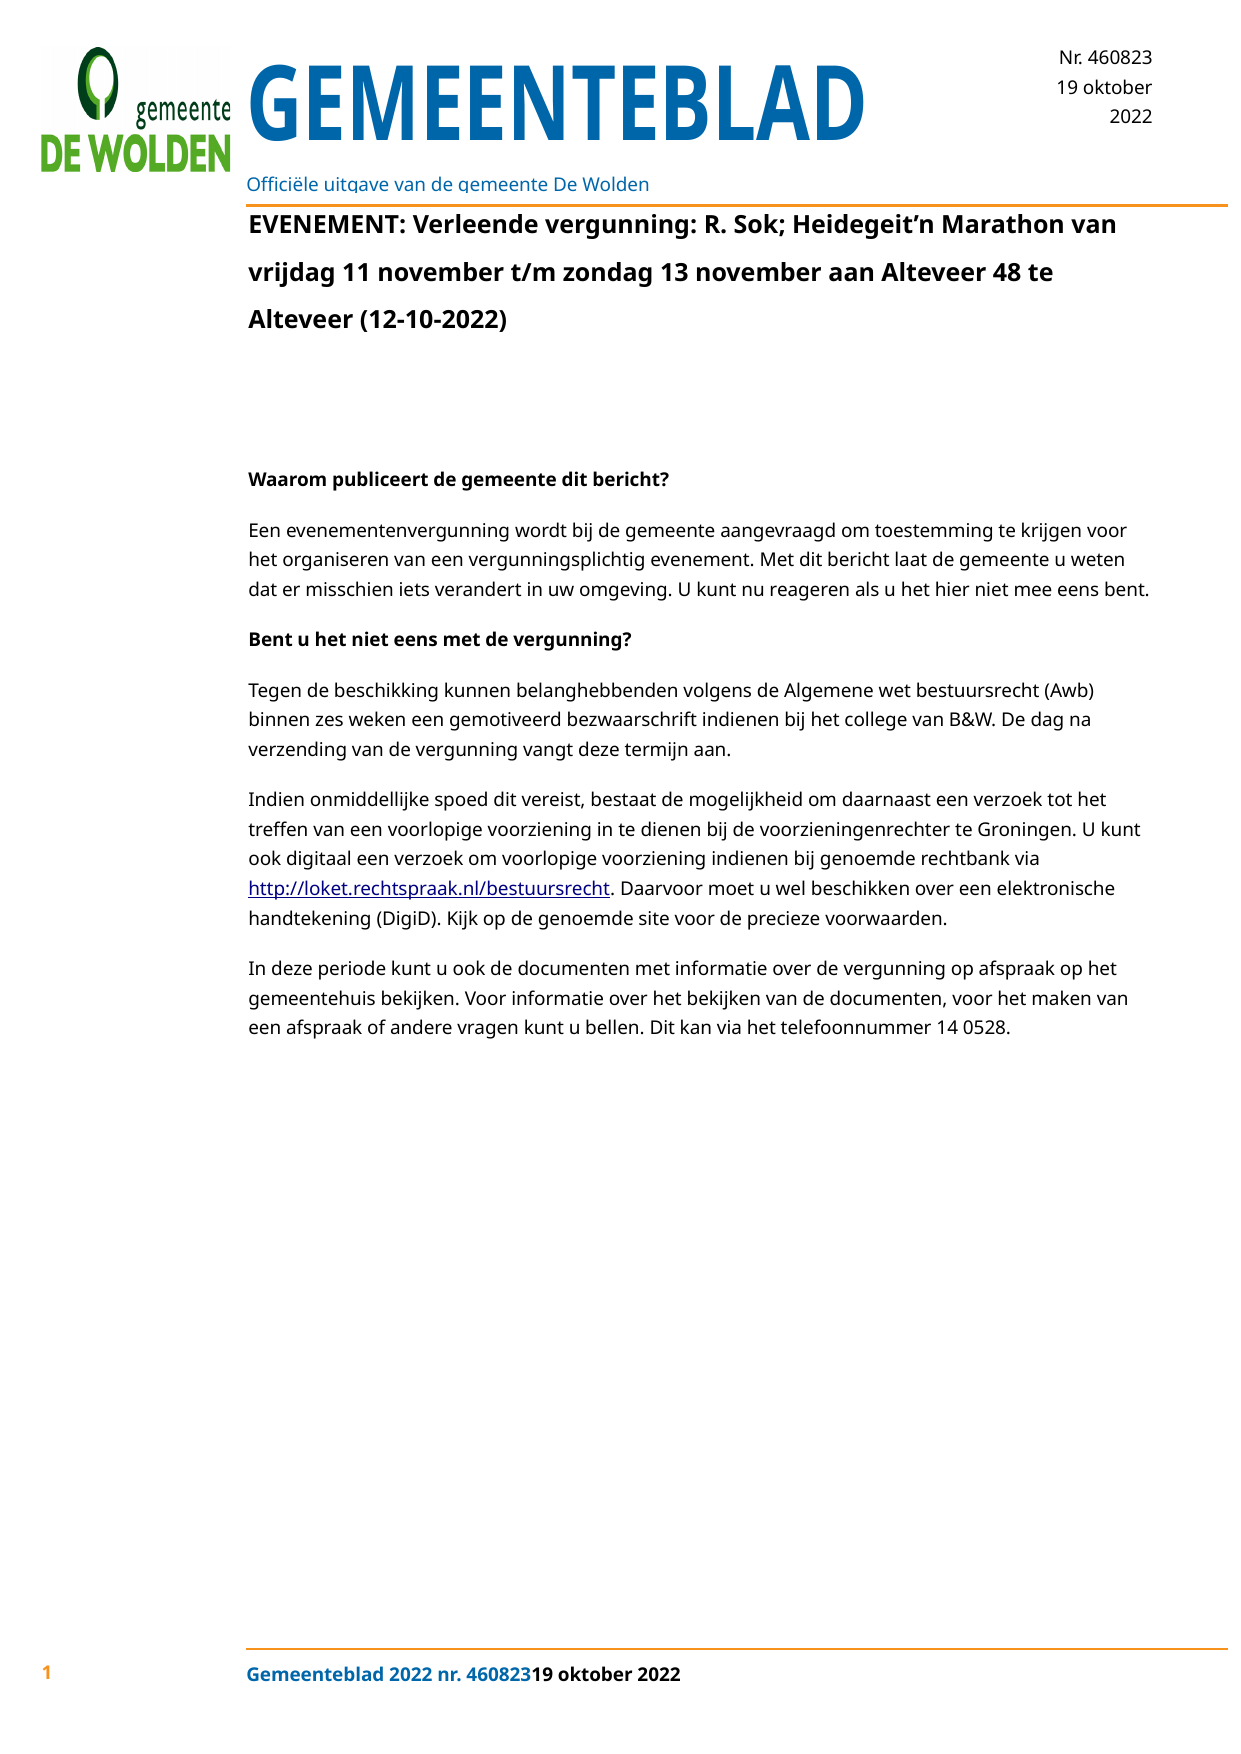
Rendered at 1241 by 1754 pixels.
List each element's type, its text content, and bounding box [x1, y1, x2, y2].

text Bent u het niet eens met de vergunning? [248, 626, 1152, 652]
text Tegen de beschikking kunnen belanghebbenden volgens de Algemene wet bestuursrecht (Awb) binnen zes weken een gemotiveerd bezwaarschrift indienen bij het college van B&W. De dag na verzending van de vergunning vangt deze termijn aan. [248, 677, 1152, 762]
text Waarom publiceert de gemeente dit bericht? [248, 466, 1152, 492]
text In deze periode kunt u ook de documenten met informatie over de vergunning op afspraak op het gemeentehuis bekijken. Voor informatie over het bekijken van de documenten, voor het maken van een afspraak of andere vragen kunt u bellen. Dit kan via het telefoonnummer 14 0528. [248, 955, 1152, 1040]
text EVENEMENT: Verleende vergunning: R. Sok; Heidegeit’n Marathon van vrijdag 11 november t/m zondag 13 november aan Alteveer 48 te Alteveer (12-10-2022) [248, 207, 1152, 336]
text Indien onmiddellijke spoed dit vereist, bestaat de mogelijkheid om daarnaast een verzoek tot het treffen van een voorlopige voorziening in te dienen bij de voorzieningenrechter te Groningen. U kunt ook digitaal een verzoek om voorlopige voorziening indienen bij genoemde rechtbank via http://loket.rechtspraak.nl/bestuursrecht. Daarvoor moet u wel beschikken over een elektronische handtekening (DigiD). Kijk op de genoemde site voor de precieze voorwaarden. [248, 786, 1152, 930]
text Een evenementenvergunning wordt bij de gemeente aangevraagd om toestemming te krijgen voor het organiseren van een vergunningsplichtig evenement. Met dit bericht laat de gemeente u weten dat er misschien iets verandert in uw omgeving. U kunt nu reageren als u het hier niet mee eens bent. [248, 517, 1152, 602]
picture [41, 47, 231, 172]
